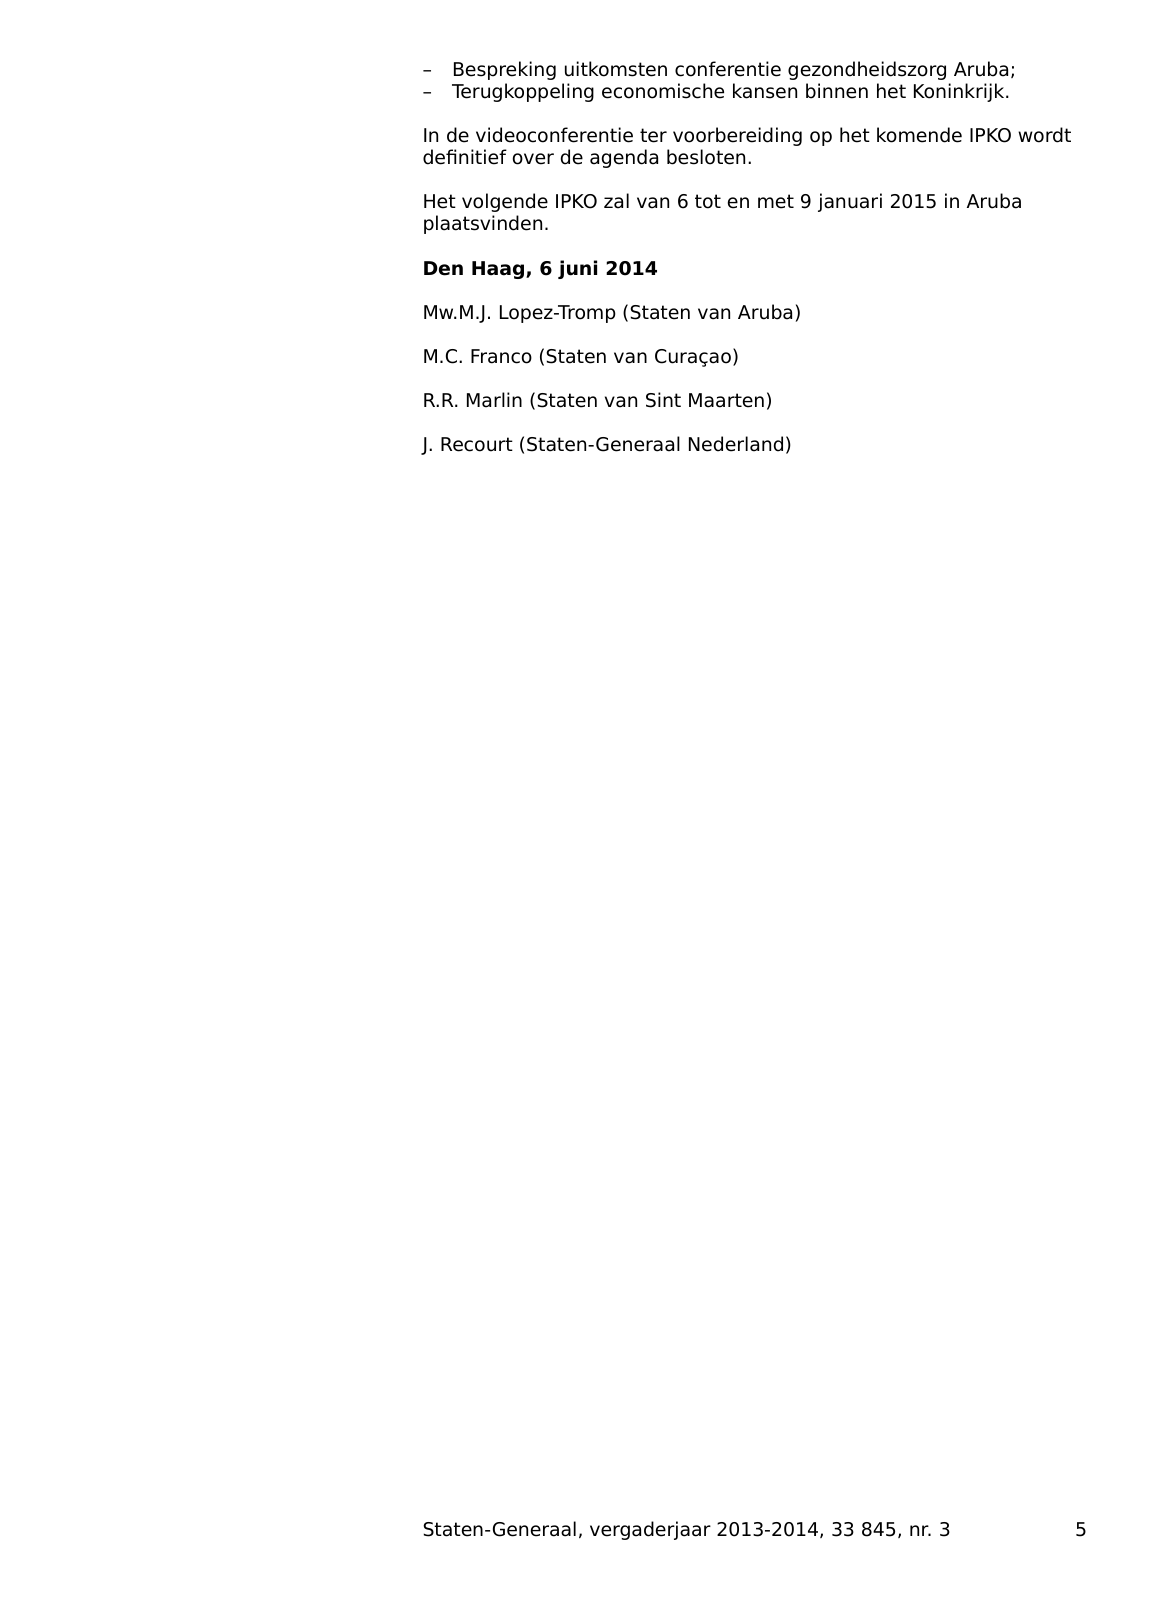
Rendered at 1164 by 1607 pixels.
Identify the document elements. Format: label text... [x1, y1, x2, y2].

text – Terugkoppeling economische kansen binnen het Koninkrijk. [422, 81, 1087, 103]
text Het volgende IPKO zal van 6 tot en met 9 januari 2015 in Aruba plaatsvinden. [422, 191, 1087, 235]
text In de videoconferentie ter voorbereiding op het komende IPKO wordt definitief over de agenda besloten. [422, 125, 1087, 169]
subtitle Den Haag, 6 juni 2014 [422, 257, 1087, 279]
text Mw.M.J. Lopez-Tromp (Staten van Aruba) [422, 302, 1087, 324]
text R.R. Marlin (Staten van Sint Maarten) [422, 390, 1087, 412]
text J. Recourt (Staten-Generaal Nederland) [422, 434, 1087, 456]
text M.C. Franco (Staten van Curaçao) [422, 346, 1087, 368]
text – Bespreking uitkomsten conferentie gezondheidszorg Aruba; [422, 59, 1087, 81]
